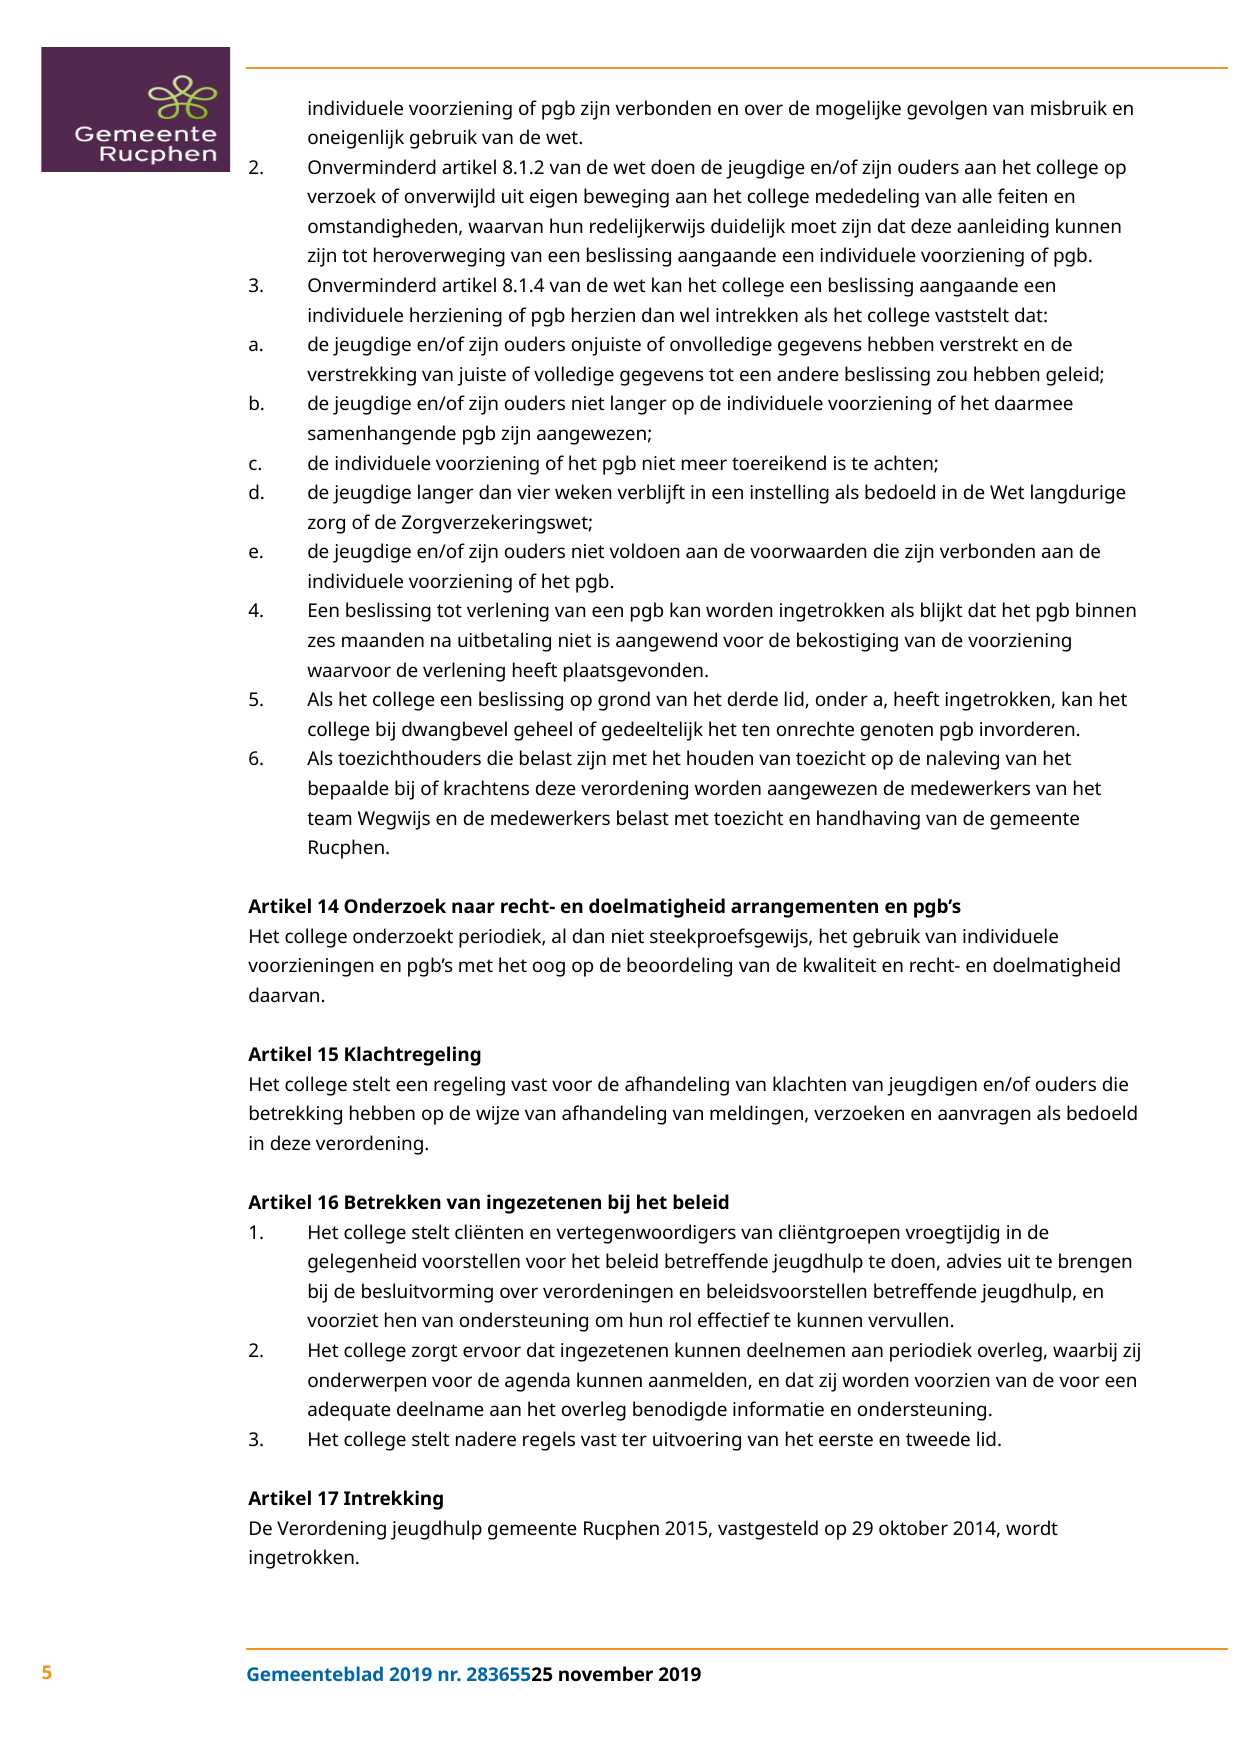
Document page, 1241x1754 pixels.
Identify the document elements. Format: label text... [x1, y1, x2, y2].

text Het college stelt een regeling vast voor de afhandeling van klachten van jeugdigen en/of ouders die betrekking hebben op de wijze van afhandeling van meldingen, verzoeken en aanvragen als bedoeld in deze verordening. [248, 1071, 1152, 1156]
list Een beslissing tot verlening van een pgb kan worden ingetrokken als blijkt dat het pgb binnen zes maanden na uitbetaling niet is aangewend voor de bekostiging van de voorziening waarvoor de verlening heeft plaatsgevonden. [248, 598, 1152, 683]
text Artikel 15 Klachtregeling [248, 1041, 1152, 1067]
list Het college stelt nadere regels vast ter uitvoering van het eerste en tweede lid. [248, 1426, 1152, 1452]
list Onverminderd artikel 8.1.2 van de wet doen de jeugdige en/of zijn ouders aan het college op verzoek of onverwijld uit eigen beweging aan het college mededeling van alle feiten en omstandigheden, waarvan hun redelijkerwijs duidelijk moet zijn dat deze aanleiding kunnen zijn tot heroverweging van een beslissing aangaande een individuele voorziening of pgb. [248, 154, 1152, 268]
picture [41, 47, 231, 172]
list Het college stelt cliënten en vertegenwoordigers van cliëntgroepen vroegtijdig in de gelegenheid voorstellen voor het beleid betreffende jeugdhulp te doen, advies uit te brengen bij de besluitvorming over verordeningen en beleidsvoorstellen betreffende jeugdhulp, en voorziet hen van ondersteuning om hun rol effectief te kunnen vervullen. [248, 1219, 1152, 1333]
text Artikel 16 Betrekken van ingezetenen bij het beleid [248, 1189, 1152, 1215]
text Artikel 14 Onderzoek naar recht- en doelmatigheid arrangementen en pgb’s [248, 893, 1152, 919]
text De Verordening jeugdhulp gemeente Rucphen 2015, vastgesteld op 29 oktober 2014, wordt ingetrokken. [248, 1515, 1152, 1570]
list de jeugdige en/of zijn ouders niet voldoen aan de voorwaarden die zijn verbonden aan de individuele voorziening of het pgb. [248, 538, 1152, 594]
list Onverminderd artikel 8.1.4 van de wet kan het college een beslissing aangaande een individuele herziening of pgb herzien dan wel intrekken als het college vaststelt dat: [248, 272, 1152, 328]
list Als het college een beslissing op grond van het derde lid, onder a, heeft ingetrokken, kan het college bij dwangbevel geheel of gedeeltelijk het ten onrechte genoten pgb invorderen. [248, 686, 1152, 742]
text Artikel 17 Intrekking [248, 1485, 1152, 1511]
list Het college zorgt ervoor dat ingezetenen kunnen deelnemen aan periodiek overleg, waarbij zij onderwerpen voor de agenda kunnen aanmelden, en dat zij worden voorzien van de voor een adequate deelname aan het overleg benodigde informatie en ondersteuning. [248, 1337, 1152, 1422]
list de individuele voorziening of het pgb niet meer toereikend is te achten; [248, 450, 1152, 476]
text Het college onderzoekt periodiek, al dan niet steekproefsgewijs, het gebruik van individuele voorzieningen en pgb’s met het oog op de beoordeling van de kwaliteit en recht- en doelmatigheid daarvan. [248, 923, 1152, 1008]
list de jeugdige langer dan vier weken verblijft in een instelling als bedoeld in de Wet langdurige zorg of de Zorgverzekeringswet; [248, 479, 1152, 535]
list Als toezichthouders die belast zijn met het houden van toezicht op de naleving van het bepaalde bij of krachtens deze verordening worden aangewezen de medewerkers van het team Wegwijs en de medewerkers belast met toezicht en handhaving van de gemeente Rucphen. [248, 746, 1152, 860]
list individuele voorziening of pgb zijn verbonden en over de mogelijke gevolgen van misbruik en oneigenlijk gebruik van de wet. [248, 95, 1152, 150]
list de jeugdige en/of zijn ouders niet langer op de individuele voorziening of het daarmee samenhangende pgb zijn aangewezen; [248, 391, 1152, 446]
list de jeugdige en/of zijn ouders onjuiste of onvolledige gegevens hebben verstrekt en de verstrekking van juiste of volledige gegevens tot een andere beslissing zou hebben geleid; [248, 331, 1152, 387]
